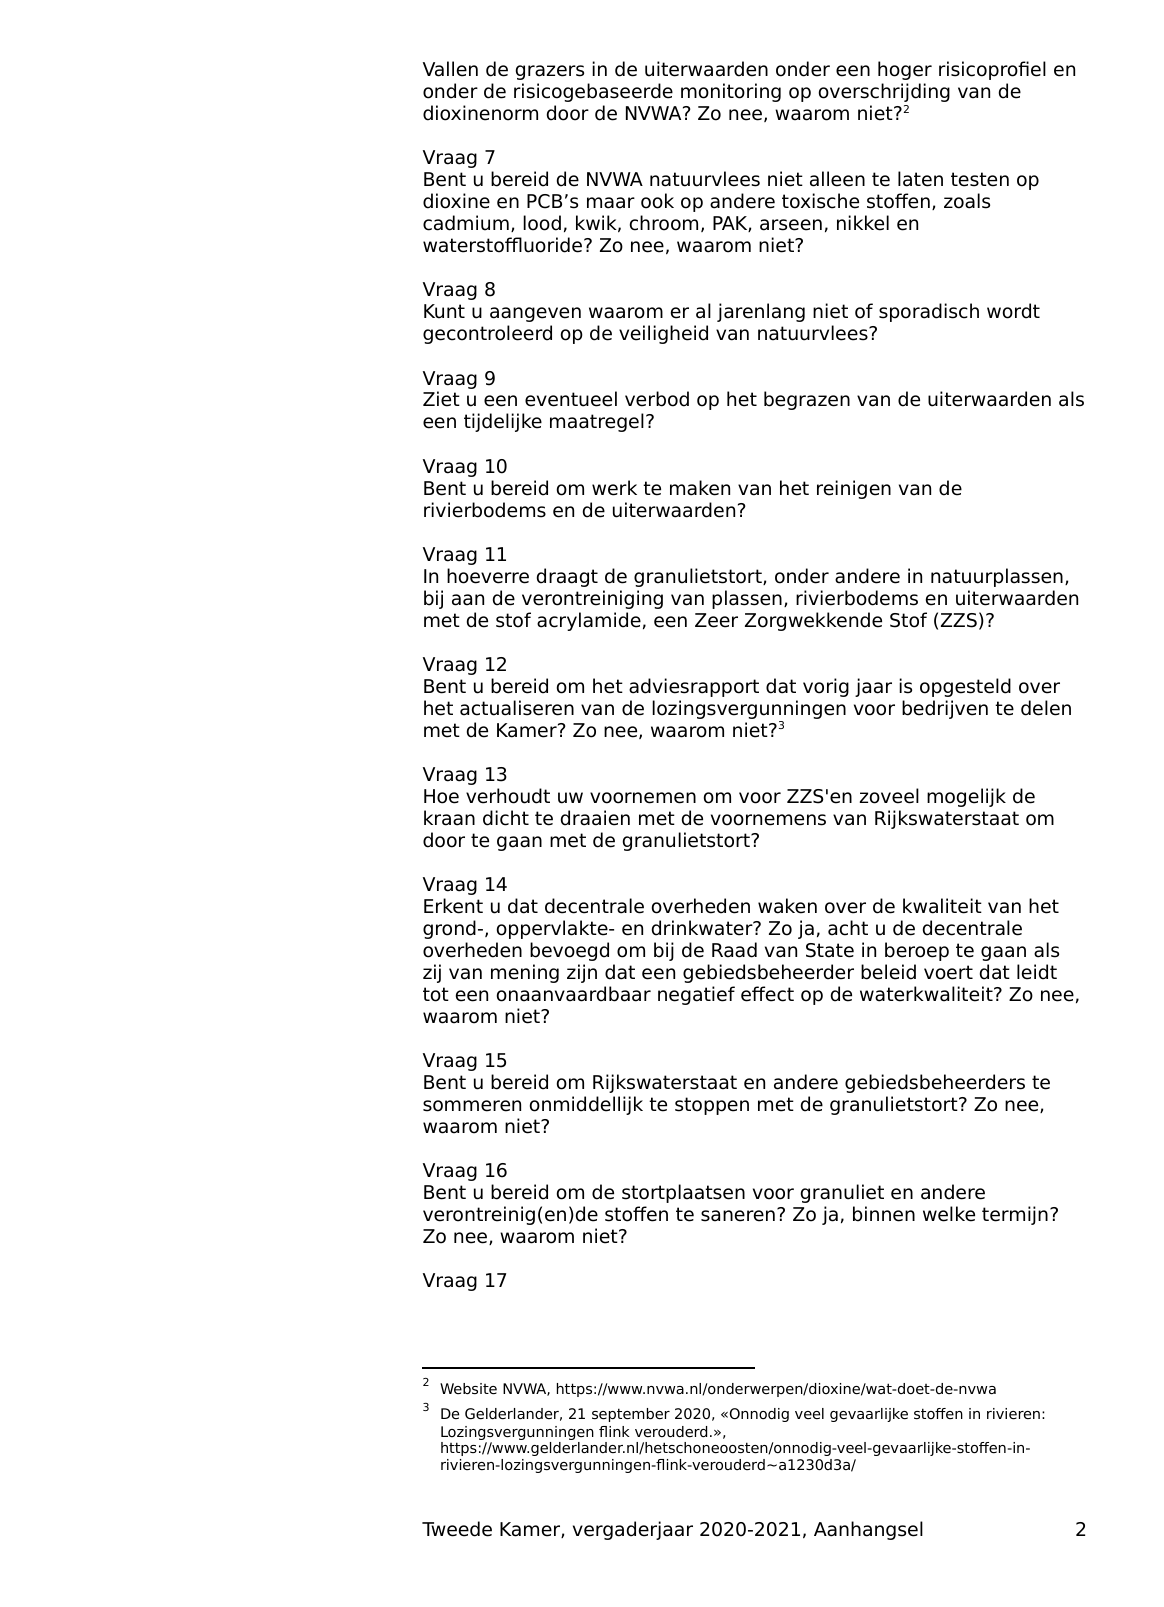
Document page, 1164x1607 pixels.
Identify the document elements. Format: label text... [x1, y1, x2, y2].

text Vraag 11 [422, 544, 1087, 566]
text Vraag 17 [422, 1270, 1087, 1292]
text Vallen de grazers in de uiterwaarden onder een hoger risicoprofiel en onder de risicogebaseerde monitoring op overschrijding van de dioxinenorm door de NVWA? Zo nee, waarom niet? [422, 59, 1087, 125]
text Vraag 8 [422, 279, 1087, 301]
text Bent u bereid om het adviesrapport dat vorig jaar is opgesteld over het actualiseren van de lozingsvergunningen voor bedrijven te delen met de Kamer? Zo nee, waarom niet? [422, 676, 1087, 742]
text Bent u bereid om werk te maken van het reinigen van de rivierbodems en de uiterwaarden? [422, 477, 1087, 521]
text Vraag 16 [422, 1160, 1087, 1182]
text Bent u bereid de NVWA natuurvlees niet alleen te laten testen op dioxine en PCB’s maar ook op andere toxische stoffen, zoals cadmium, lood, kwik, chroom, PAK, arseen, nikkel en waterstoffluoride? Zo nee, waarom niet? [422, 169, 1087, 257]
text Vraag 13 [422, 764, 1087, 786]
text Bent u bereid om de stortplaatsen voor granuliet en andere verontreinig(en)de stoffen te saneren? Zo ja, binnen welke termijn? Zo nee, waarom niet? [422, 1182, 1087, 1248]
text Vraag 15 [422, 1050, 1087, 1072]
text Website NVWA, https://www.nvwa.nl/onderwerpen/dioxine/wat-doet-de-nvwa [422, 1377, 1087, 1399]
text Kunt u aangeven waarom er al jarenlang niet of sporadisch wordt gecontroleerd op de veiligheid van natuurvlees? [422, 301, 1087, 345]
text Vraag 14 [422, 874, 1087, 896]
text Vraag 9 [422, 367, 1087, 389]
text In hoeverre draagt de granulietstort, onder andere in natuurplassen, bij aan de verontreiniging van plassen, rivierbodems en uiterwaarden met de stof acrylamide, een Zeer Zorgwekkende Stof (ZZS)? [422, 566, 1087, 632]
text Erkent u dat decentrale overheden waken over de kwaliteit van het grond-, oppervlakte- en drinkwater? Zo ja, acht u de decentrale overheden bevoegd om bij de Raad van State in beroep te gaan als zij van mening zijn dat een gebiedsbeheerder beleid voert dat leidt tot een onaanvaardbaar negatief effect op de waterkwaliteit? Zo nee, waarom niet? [422, 896, 1087, 1028]
text Bent u bereid om Rijkswaterstaat en andere gebiedsbeheerders te sommeren onmiddellijk te stoppen met de granulietstort? Zo nee, waarom niet? [422, 1072, 1087, 1138]
text Ziet u een eventueel verbod op het begrazen van de uiterwaarden als een tijdelijke maatregel? [422, 389, 1087, 433]
text Vraag 10 [422, 456, 1087, 477]
text Vraag 12 [422, 654, 1087, 676]
text Vraag 7 [422, 147, 1087, 169]
text Hoe verhoudt uw voornemen om voor ZZS'en zoveel mogelijk de kraan dicht te draaien met de voornemens van Rijkswaterstaat om door te gaan met de granulietstort? [422, 786, 1087, 852]
text De Gelderlander, 21 september 2020, «Onnodig veel gevaarlijke stoffen in rivieren: Lozingsvergunningen flink verouderd.», https://www.gelderlander.nl/hetschoneoosten/onnodig-veel-gevaarlijke-stoffen-in-rivieren-lozingsvergunningen-flink-verouderd~a1230d3a/ [422, 1402, 1087, 1474]
